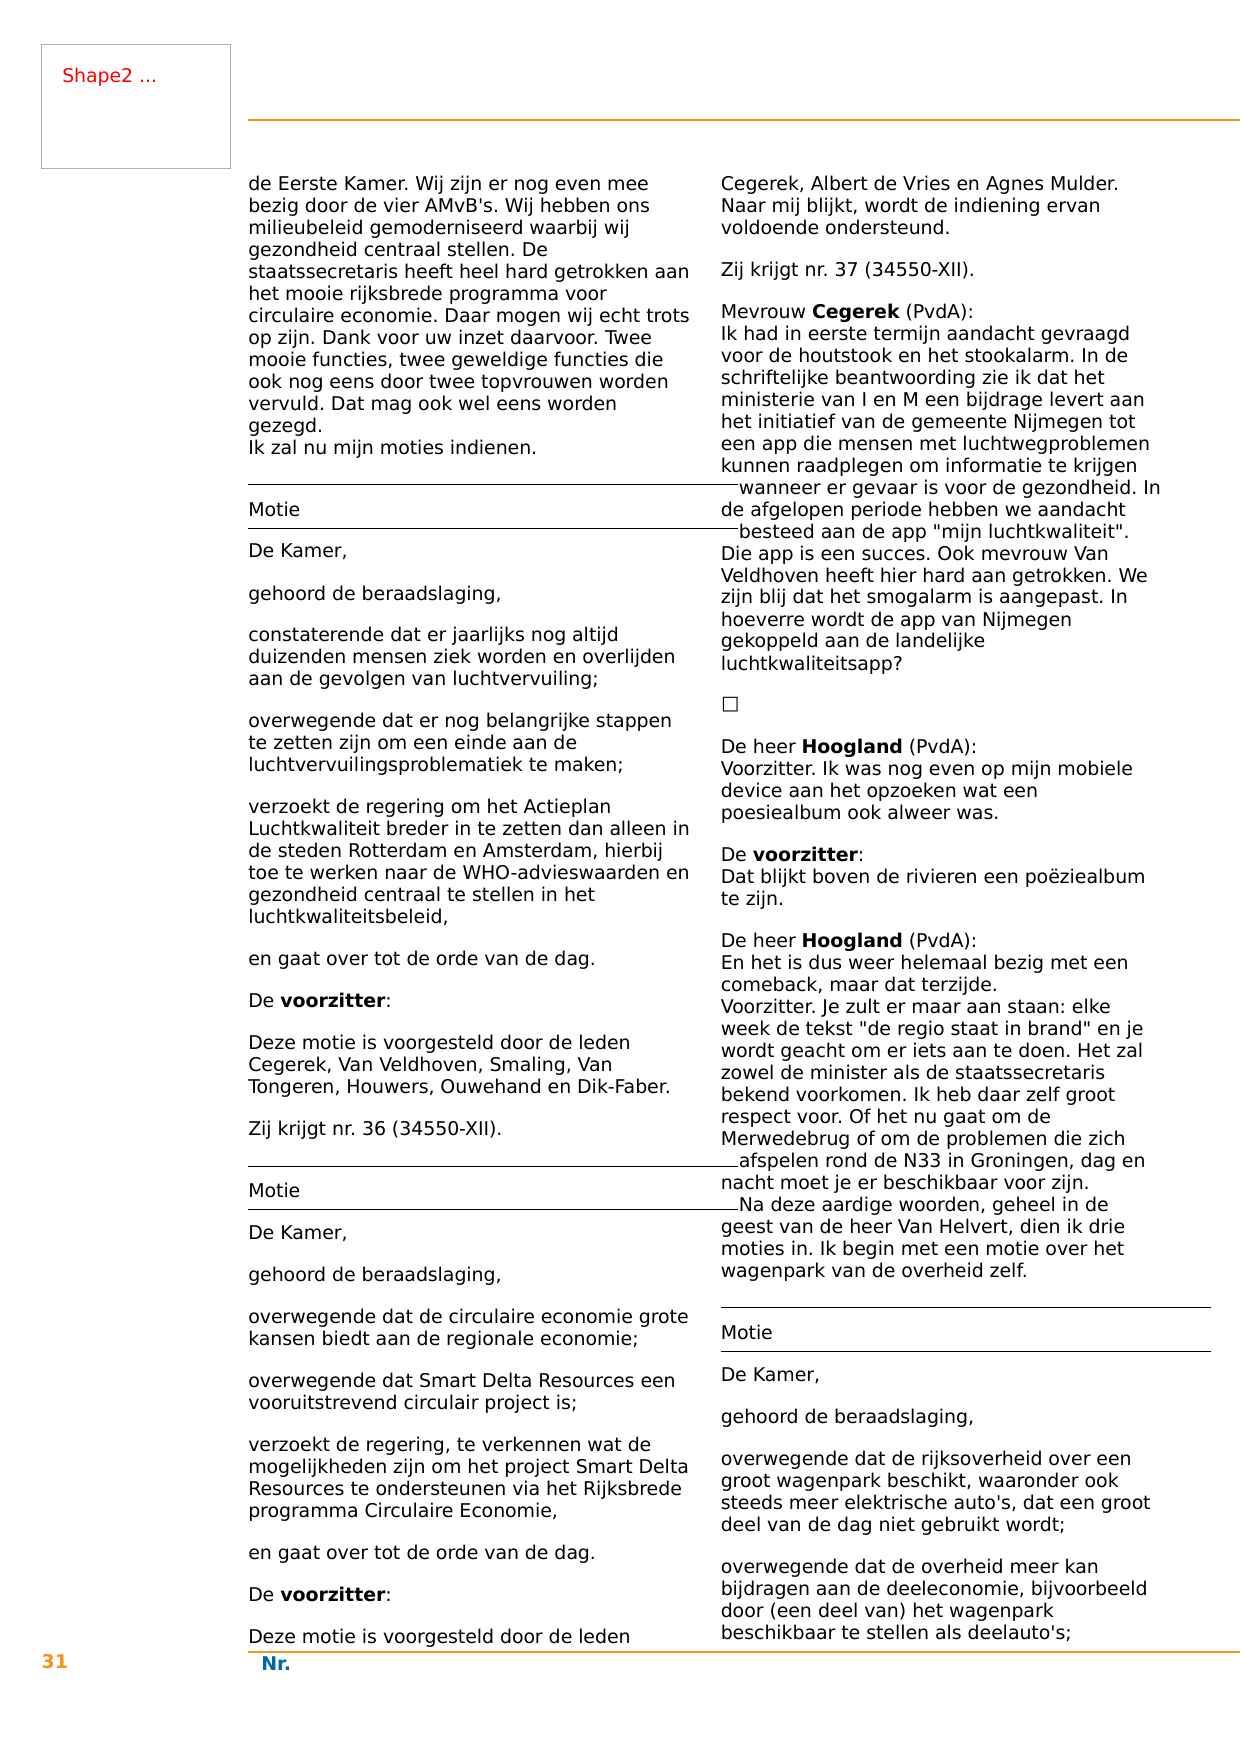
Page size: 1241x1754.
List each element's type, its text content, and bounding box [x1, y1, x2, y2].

text De Kamer, [248, 540, 691, 562]
text De Kamer, [248, 1222, 691, 1244]
text Zij krijgt nr. 37 (34550-XII). [721, 259, 1163, 281]
text De Kamer, [721, 1364, 1163, 1386]
text De voorzitter: [248, 1584, 691, 1606]
text overwegende dat Smart Delta Resources een vooruitstrevend circulair project is; [248, 1370, 691, 1414]
text verzoekt de regering om het Actieplan Luchtkwaliteit breder in te zetten dan alleen in de steden Rotterdam en Amsterdam, hierbij toe te werken naar de WHO-advieswaarden en gezondheid centraal te stellen in het luchtkwaliteitsbeleid, [248, 796, 691, 928]
text Deze motie is voorgesteld door de leden Cegerek, Van Veldhoven, Smaling, Van Tongeren, Houwers, Ouwehand en Dik-Faber. [248, 1032, 691, 1098]
text Ik zal nu mijn moties indienen. [248, 437, 691, 458]
text gehoord de beraadslaging, [721, 1406, 1163, 1428]
text De voorzitter: [248, 990, 691, 1012]
text De heer Hoogland (PvdA): [721, 930, 1163, 952]
text Motie [721, 1322, 1163, 1344]
text Dat blijkt boven de rivieren een poëziealbum te zijn. [721, 866, 1163, 910]
text constaterende dat er jaarlijks nog altijd duizenden mensen ziek worden en overlijden aan de gevolgen van luchtvervuiling; [248, 624, 691, 690]
text Motie [248, 1180, 691, 1202]
text en gaat over tot de orde van de dag. [248, 948, 691, 970]
text gehoord de beraadslaging, [248, 1264, 691, 1286]
text Motie [248, 498, 691, 520]
text Deze motie is voorgesteld door de leden [248, 1626, 691, 1648]
text De heer Hoogland (PvdA): [721, 736, 1163, 758]
text de Eerste Kamer. Wij zijn er nog even mee bezig door de vier AMvB's. Wij hebben ons milieubeleid gemoderniseerd waarbij wij gezondheid centraal stellen. De staatssecretaris heeft heel hard getrokken aan het mooie rijksbrede programma voor circulaire economie. Daar mogen wij echt trots op zijn. Dank voor uw inzet daarvoor. Twee mooie functies, twee geweldige functies die ook nog eens door twee topvrouwen worden vervuld. Dat mag ook wel eens worden gezegd. [248, 173, 691, 437]
text verzoekt de regering, te verkennen wat de mogelijkheden zijn om het project Smart Delta Resources te ondersteunen via het Rijksbrede programma Circulaire Economie, [248, 1434, 691, 1522]
text overwegende dat de rijksoverheid over een groot wagenpark beschikt, waaronder ook steeds meer elektrische auto's, dat een groot deel van de dag niet gebruikt wordt; [721, 1448, 1163, 1536]
text Zij krijgt nr. 36 (34550-XII). [248, 1118, 691, 1140]
text overwegende dat er nog belangrijke stappen te zetten zijn om een einde aan de luchtvervuilingsproblematiek te maken; [248, 710, 691, 776]
text overwegende dat de overheid meer kan bijdragen aan de deeleconomie, bijvoorbeeld door (een deel van) het wagenpark beschikbaar te stellen als deelauto's; [721, 1556, 1163, 1643]
text Voorzitter. Ik was nog even op mijn mobiele device aan het opzoeken wat een poesiealbum ook alweer was. [721, 758, 1163, 824]
text en gaat over tot de orde van de dag. [248, 1542, 691, 1564]
text En het is dus weer helemaal bezig met een comeback, maar dat terzijde. [721, 952, 1163, 996]
text Voorzitter. Je zult er maar aan staan: elke week de tekst "de regio staat in brand" en je wordt geacht om er iets aan te doen. Het zal zowel de minister als de staatssecretaris bekend voorkomen. Ik heb daar zelf groot respect voor. Of het nu gaat om de Merwedebrug of om de problemen die zich afspelen rond de N33 in Groningen, dag en nacht moet je er beschikbaar voor zijn. [721, 996, 1163, 1194]
text overwegende dat de circulaire economie grote kansen biedt aan de regionale economie; [248, 1306, 691, 1350]
text De voorzitter: [721, 844, 1163, 866]
text gehoord de beraadslaging, [248, 582, 691, 604]
text Na deze aardige woorden, geheel in de geest van de heer Van Helvert, dien ik drie moties in. Ik begin met een motie over het wagenpark van de overheid zelf. [721, 1194, 1163, 1282]
text Mevrouw Cegerek (PvdA): [721, 301, 1163, 323]
text Cegerek, Albert de Vries en Agnes Mulder. Naar mij blijkt, wordt de indiening ervan voldoende ondersteund. [721, 173, 1163, 239]
text ⬜ [721, 694, 1163, 716]
text Ik had in eerste termijn aandacht gevraagd voor de houtstook en het stookalarm. In de schriftelijke beantwoording zie ik dat het ministerie van I en M een bijdrage levert aan het initiatief van de gemeente Nijmegen tot een app die mensen met luchtwegproblemen kunnen raadplegen om informatie te krijgen wanneer er gevaar is voor de gezondheid. In de afgelopen periode hebben we aandacht besteed aan de app "mijn luchtkwaliteit". Die app is een succes. Ook mevrouw Van Veldhoven heeft hier hard aan getrokken. We zijn blij dat het smogalarm is aangepast. In hoeverre wordt de app van Nijmegen gekoppeld aan de landelijke luchtkwaliteitsapp? [721, 323, 1163, 674]
